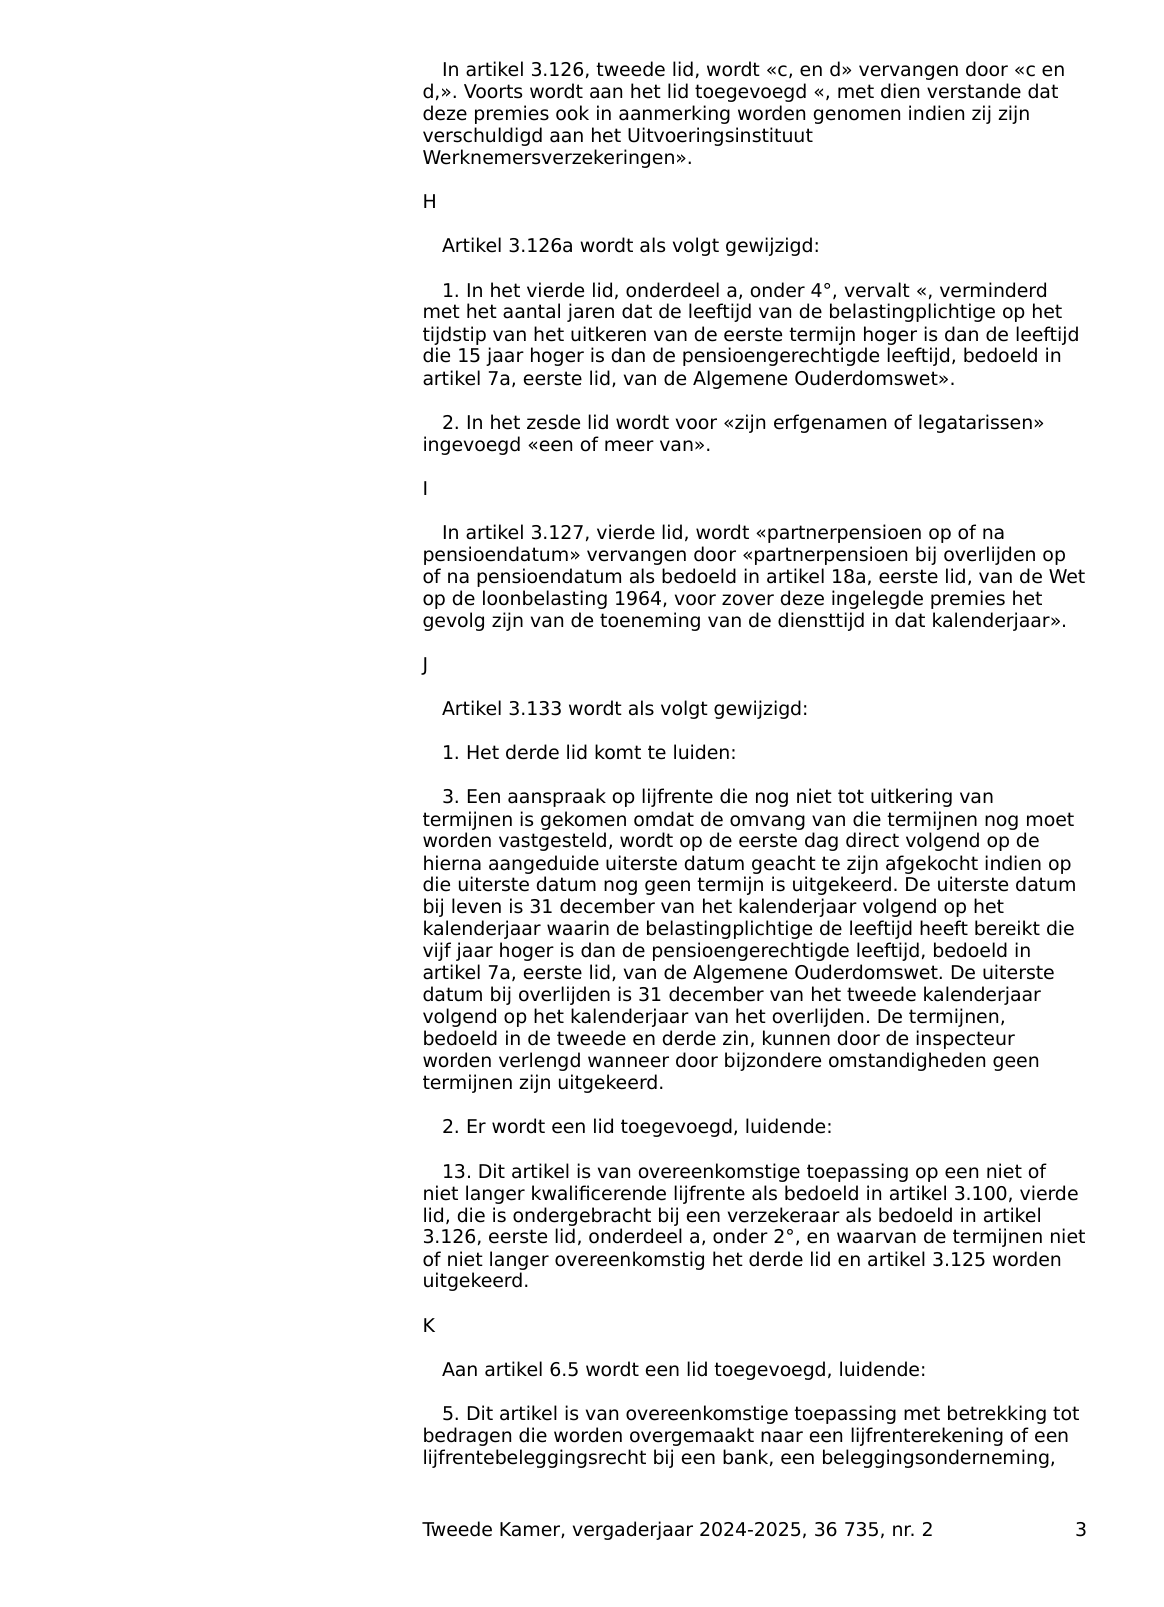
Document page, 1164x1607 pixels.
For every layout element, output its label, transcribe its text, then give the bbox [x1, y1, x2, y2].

text 2. In het zesde lid wordt voor «zijn erfgenamen of legatarissen» ingevoegd «een of meer van». [422, 412, 1087, 456]
text 1. In het vierde lid, onderdeel a, onder 4°, vervalt «, verminderd met het aantal jaren dat de leeftijd van de belastingplichtige op het tijdstip van het uitkeren van de eerste termijn hoger is dan de leeftijd die 15 jaar hoger is dan de pensioengerechtigde leeftijd, bedoeld in artikel 7a, eerste lid, van de Algemene Ouderdomswet». [422, 279, 1087, 389]
text 13. Dit artikel is van overeenkomstige toepassing op een niet of niet langer kwalificerende lijfrente als bedoeld in artikel 3.100, vierde lid, die is ondergebracht bij een verzekeraar als bedoeld in artikel 3.126, eerste lid, onderdeel a, onder 2°, en waarvan de termijnen niet of niet langer overeenkomstig het derde lid en artikel 3.125 worden uitgekeerd. [422, 1161, 1087, 1292]
text H [422, 191, 1087, 213]
text In artikel 3.127, vierde lid, wordt «partnerpensioen op of na pensioendatum» vervangen door «partnerpensioen bij overlijden op of na pensioendatum als bedoeld in artikel 18a, eerste lid, van de Wet op de loonbelasting 1964, voor zover deze ingelegde premies het gevolg zijn van de toeneming van de diensttijd in dat kalenderjaar». [422, 522, 1087, 632]
text 5. Dit artikel is van overeenkomstige toepassing met betrekking tot bedragen die worden overgemaakt naar een lijfrenterekening of een lijfrentebeleggingsrecht bij een bank, een beleggingsonderneming, [422, 1403, 1087, 1469]
text In artikel 3.126, tweede lid, wordt «c, en d» vervangen door «c en d,». Voorts wordt aan het lid toegevoegd «, met dien verstande dat deze premies ook in aanmerking worden genomen indien zij zijn verschuldigd aan het Uitvoeringsinstituut Werknemersverzekeringen». [422, 59, 1087, 169]
text Aan artikel 6.5 wordt een lid toegevoegd, luidende: [422, 1359, 1087, 1381]
text I [422, 478, 1087, 500]
text K [422, 1314, 1087, 1337]
text Artikel 3.133 wordt als volgt gewijzigd: [422, 698, 1087, 720]
text 1. Het derde lid komt te luiden: [422, 742, 1087, 764]
text 3. Een aanspraak op lijfrente die nog niet tot uitkering van termijnen is gekomen omdat de omvang van die termijnen nog moet worden vastgesteld, wordt op de eerste dag direct volgend op de hierna aangeduide uiterste datum geacht te zijn afgekocht indien op die uiterste datum nog geen termijn is uitgekeerd. De uiterste datum bij leven is 31 december van het kalenderjaar volgend op het kalenderjaar waarin de belastingplichtige de leeftijd heeft bereikt die vijf jaar hoger is dan de pensioengerechtigde leeftijd, bedoeld in artikel 7a, eerste lid, van de Algemene Ouderdomswet. De uiterste datum bij overlijden is 31 december van het tweede kalenderjaar volgend op het kalenderjaar van het overlijden. De termijnen, bedoeld in de tweede en derde zin, kunnen door de inspecteur worden verlengd wanneer door bijzondere omstandigheden geen termijnen zijn uitgekeerd. [422, 786, 1087, 1094]
text J [422, 654, 1087, 676]
text 2. Er wordt een lid toegevoegd, luidende: [422, 1116, 1087, 1138]
text Artikel 3.126a wordt als volgt gewijzigd: [422, 235, 1087, 257]
